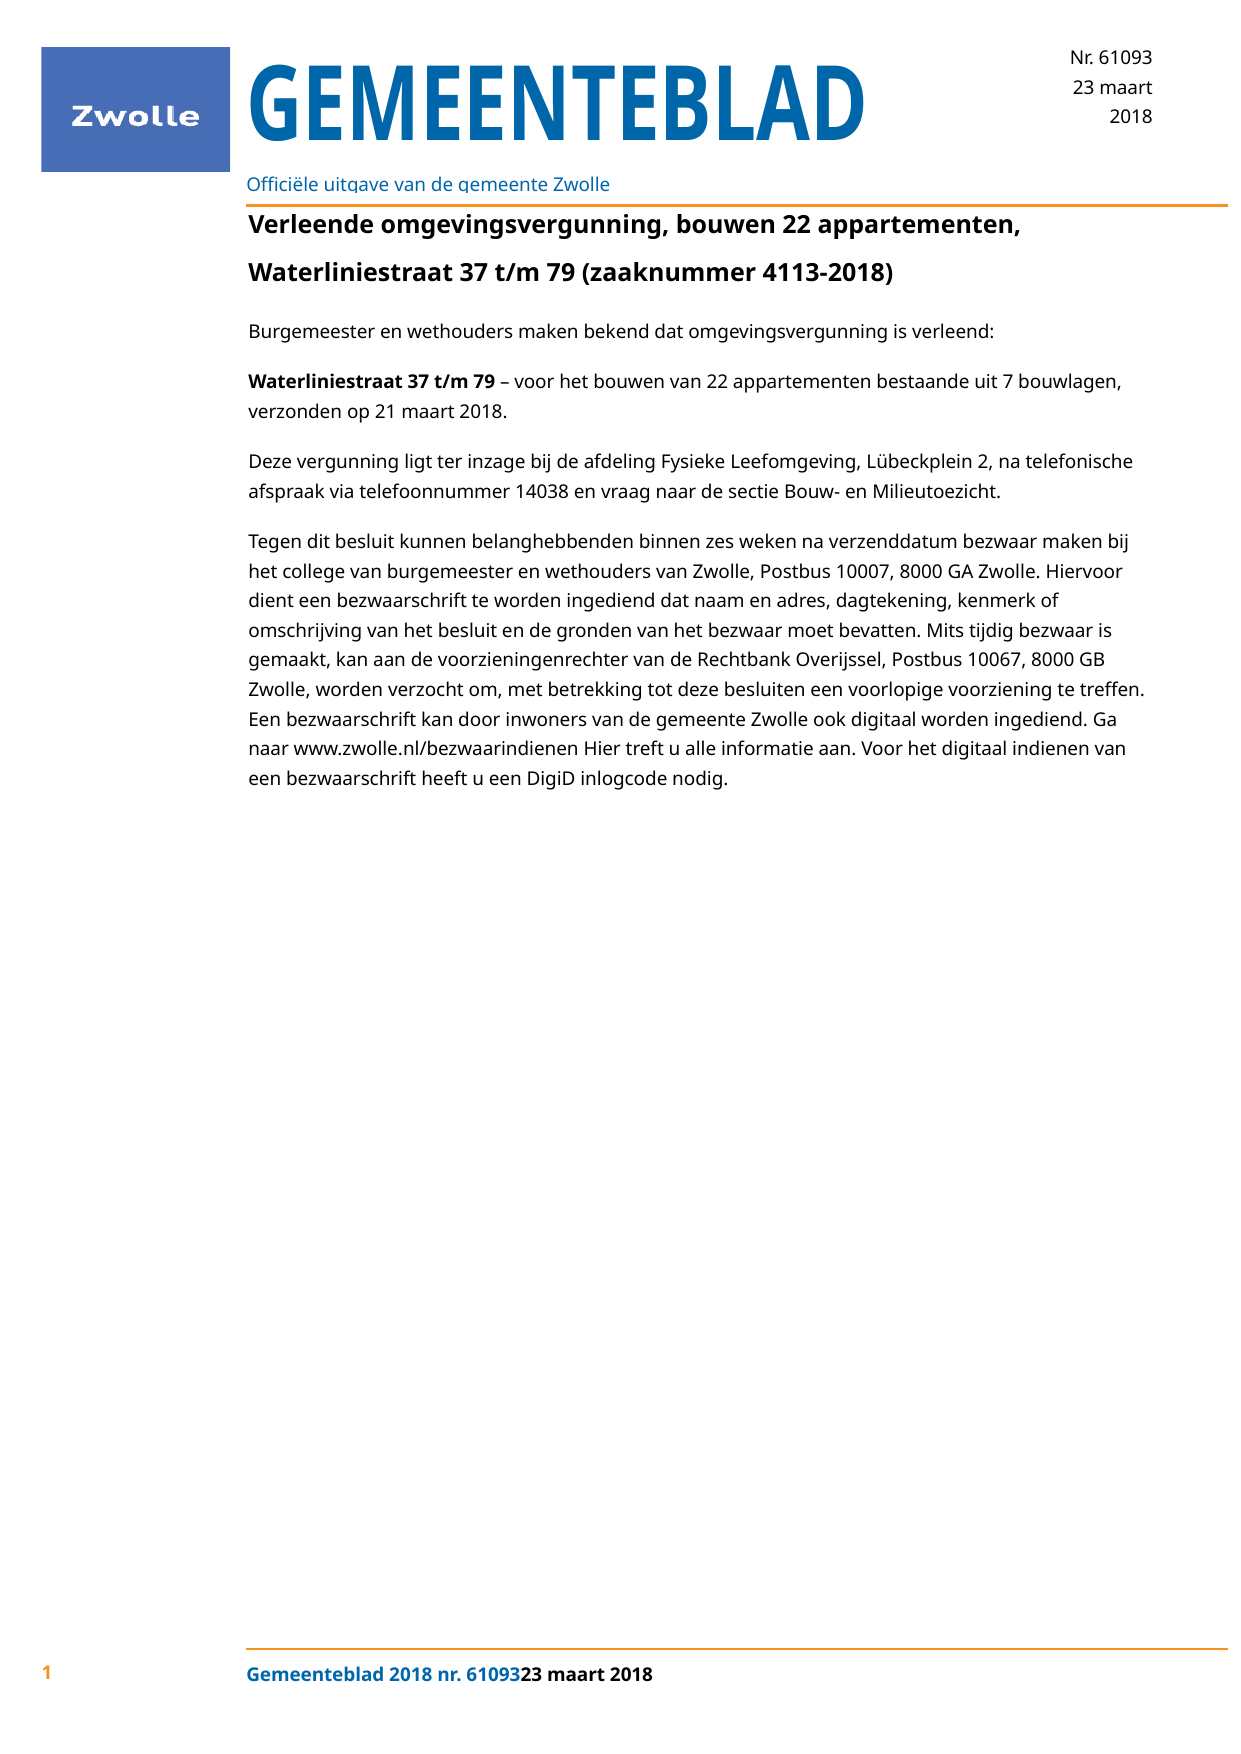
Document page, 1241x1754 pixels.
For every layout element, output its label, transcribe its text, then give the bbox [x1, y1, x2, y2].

text Burgemeester en wethouders maken bekend dat omgevingsvergunning is verleend: [248, 318, 1152, 344]
picture [41, 47, 231, 172]
text Waterliniestraat 37 t/m 79 – voor het bouwen van 22 appartementen bestaande uit 7 bouwlagen, verzonden op 21 maart 2018. [248, 368, 1152, 424]
text Deze vergunning ligt ter inzage bij de afdeling Fysieke Leefomgeving, Lübeckplein 2, na telefonische afspraak via telefoonnummer 14038 en vraag naar de sectie Bouw- en Milieutoezicht. [248, 448, 1152, 504]
text Tegen dit besluit kunnen belanghebbenden binnen zes weken na verzenddatum bezwaar maken bij het college van burgemeester en wethouders van Zwolle, Postbus 10007, 8000 GA Zwolle. Hiervoor dient een bezwaarschrift te worden ingediend dat naam en adres, dagtekening, kenmerk of omschrijving van het besluit en de gronden van het bezwaar moet bevatten. Mits tijdig bezwaar is gemaakt, kan aan de voorzieningenrechter van de Rechtbank Overijssel, Postbus 10067, 8000 GB Zwolle, worden verzocht om, met betrekking tot deze besluiten een voorlopige voorziening te treffen. Een bezwaarschrift kan door inwoners van de gemeente Zwolle ook digitaal worden ingediend. Ga naar www.zwolle.nl/bezwaarindienen Hier treft u alle informatie aan. Voor het digitaal indienen van een bezwaarschrift heeft u een DigiD inlogcode nodig. [248, 528, 1152, 791]
text Verleende omgevingsvergunning, bouwen 22 appartementen, Waterliniestraat 37 t/m 79 (zaaknummer 4113-2018) [248, 207, 1152, 288]
